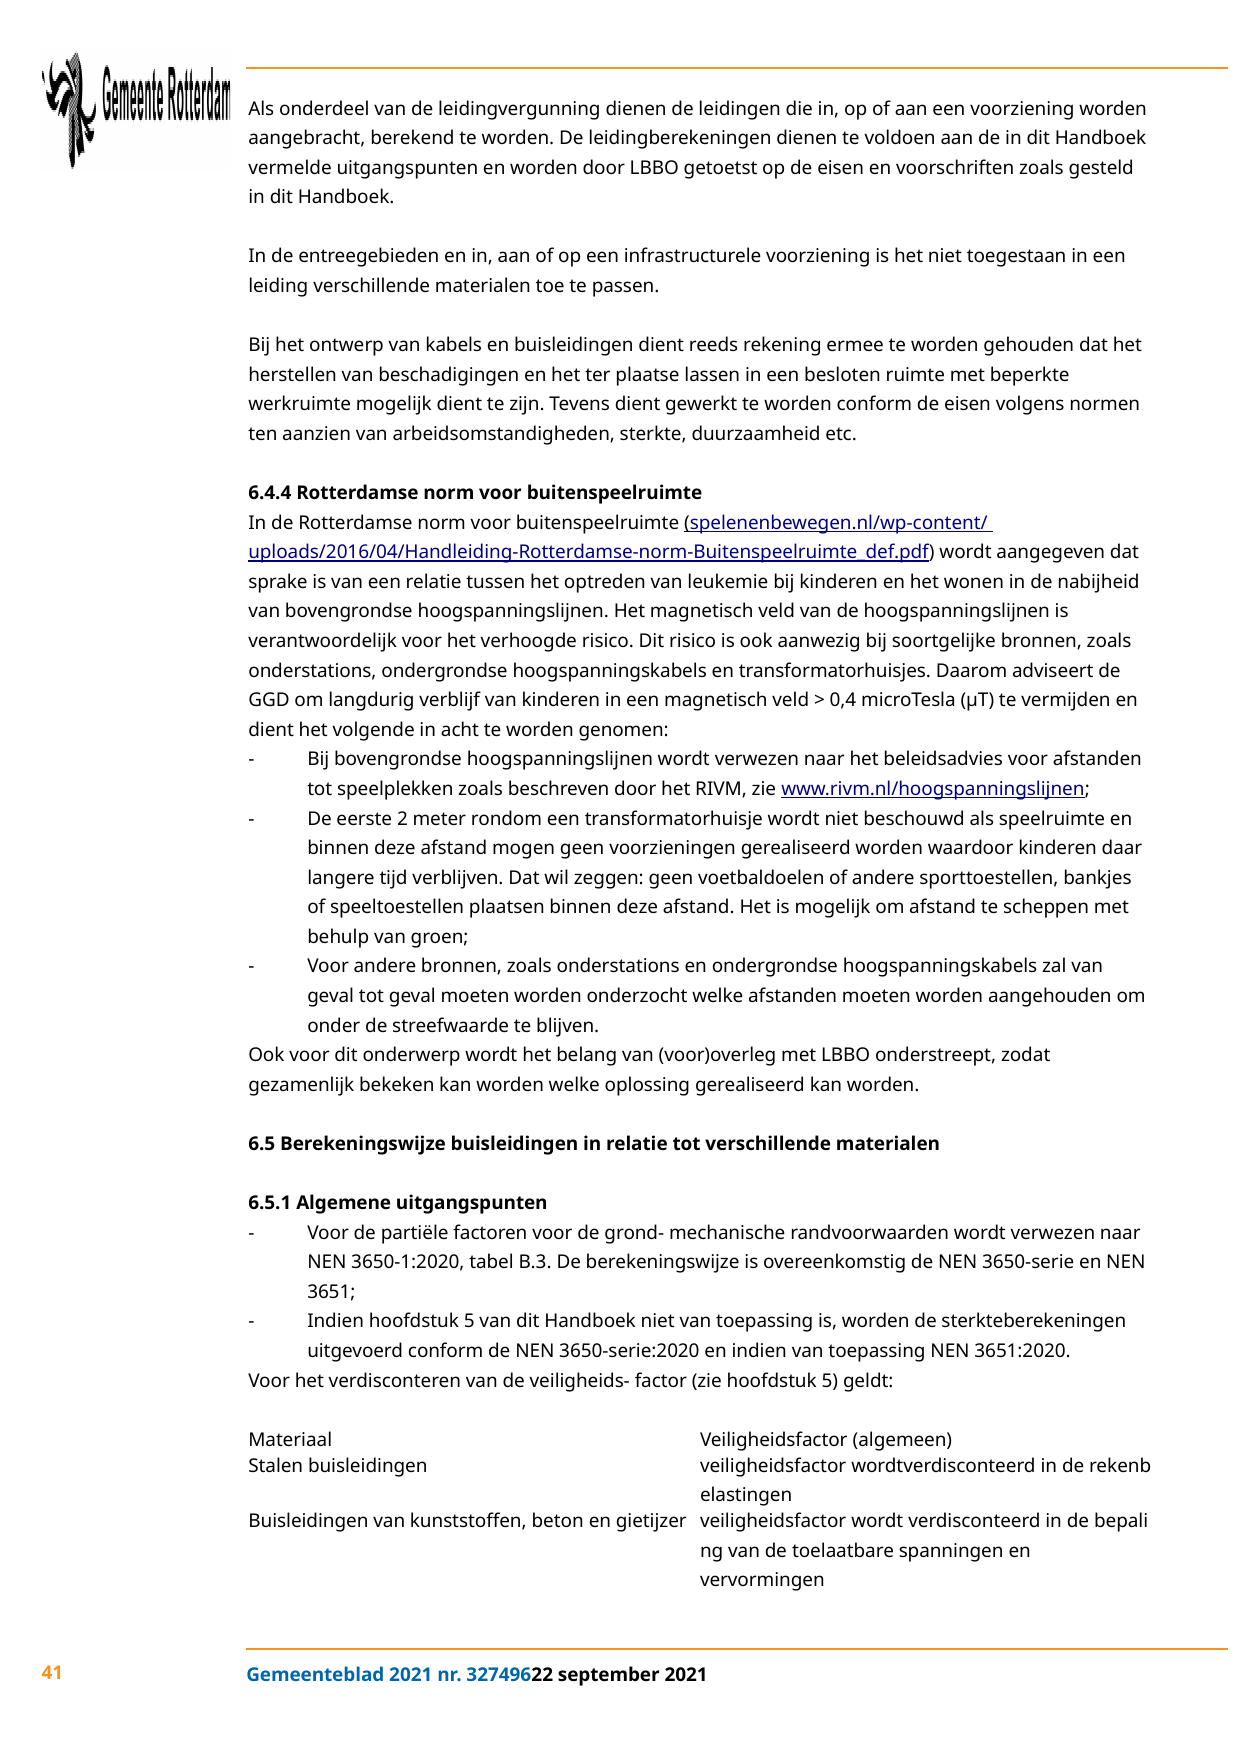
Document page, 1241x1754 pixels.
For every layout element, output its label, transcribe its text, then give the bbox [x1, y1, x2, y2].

text In de Rotterdamse norm voor buitenspeelruimte (spelenenbewegen.nl/wp-content/ uploads/2016/04/Handleiding-Rotterdamse-norm-Buitenspeelruimte_def.pdf) wordt aangegeven dat sprake is van een relatie tussen het optreden van leukemie bij kinderen en het wonen in de nabijheid van bovengrondse hoogspanningslijnen. Het magnetisch veld van de hoogspanningslijnen is verantwoordelijk voor het verhoogde risico. Dit risico is ook aanwezig bij soortgelijke bronnen, zoals onderstations, ondergrondse hoogspanningskabels en transformatorhuisjes. Daarom adviseert de GGD om langdurig verblijf van kinderen in een magnetisch veld > 0,4 microTesla (μT) te vermijden en dient het volgende in acht te worden genomen: [248, 509, 1152, 742]
text 6.4.4 Rotterdamse norm voor buitenspeelruimte [248, 479, 1152, 505]
list Voor de partiële factoren voor de grond- mechanische randvoorwaarden wordt verwezen naar NEN 3650-1:2020, tabel B.3. De berekeningswijze is overeenkomstig de NEN 3650-serie en NEN 3651; [248, 1219, 1152, 1304]
text 6.5.1 Algemene uitgangspunten [248, 1189, 1152, 1215]
text In de entreegebieden en in, aan of op een infrastructurele voorziening is het niet toegestaan in een leiding verschillende materialen toe te passen. [248, 243, 1152, 298]
text Bij het ontwerp van kabels en buisleidingen dient reeds rekening ermee te worden gehouden dat het herstellen van beschadigingen en het ter plaatse lassen in een besloten ruimte met beperkte werkruimte mogelijk dient te zijn. Tevens dient gewerkt te worden conform de eisen volgens normen ten aanzien van arbeidsomstandigheden, sterkte, duurzaamheid etc. [248, 331, 1152, 446]
text Voor het verdisconteren van de veiligheids- factor (zie hoofdstuk 5) geldt: [248, 1367, 1152, 1393]
list De eerste 2 meter rondom een transformatorhuisje wordt niet beschouwd als speelruimte en binnen deze afstand mogen geen voorzieningen gerealiseerd worden waardoor kinderen daar langere tijd verblijven. Dat wil zeggen: geen voetbaldoelen of andere sporttoestellen, bankjes of speeltoestellen plaatsen binnen deze afstand. Het is mogelijk om afstand te scheppen met behulp van groen; [248, 805, 1152, 949]
text 6.5 Berekeningswijze buisleidingen in relatie tot verschillende materialen [248, 1130, 1152, 1156]
list Voor andere bronnen, zoals onderstations en ondergrondse hoogspanningskabels zal van geval tot geval moeten worden onderzocht welke afstanden moeten worden aangehouden om onder de streefwaarde te blijven. [248, 953, 1152, 1038]
table_header Materiaal [248, 1426, 700, 1452]
table_cell Stalen buisleidingen [248, 1452, 700, 1507]
list Indien hoofdstuk 5 van dit Handboek niet van toepassing is, worden de sterkteberekeningen uitgevoerd conform de NEN 3650-serie:2020 en indien van toepassing NEN 3651:2020. [248, 1308, 1152, 1363]
text Ook voor dit onderwerp wordt het belang van (voor)overleg met LBBO onderstreept, zodat gezamenlijk bekeken kan worden welke oplossing gerealiseerd kan worden. [248, 1041, 1152, 1097]
list Bij bovengrondse hoogspanningslijnen wordt verwezen naar het beleidsadvies voor afstanden tot speelplekken zoals beschreven door het RIVM, zie www.rivm.nl/hoogspanningslijnen; [248, 746, 1152, 801]
table_cell veiligheidsfactor wordtverdisconteerd in de rekenbelastingen [700, 1452, 1152, 1507]
table_cell veiligheidsfactor wordt verdisconteerd in de bepaling van de toelaatbare spanningen en vervormingen [700, 1507, 1152, 1592]
picture [41, 47, 231, 172]
table_header Veiligheidsfactor (algemeen) [700, 1426, 1152, 1452]
text Als onderdeel van de leidingvergunning dienen de leidingen die in, op of aan een voorziening worden aangebracht, berekend te worden. De leidingberekeningen dienen te voldoen aan de in dit Handboek vermelde uitgangspunten en worden door LBBO getoetst op de eisen en voorschriften zoals gesteld in dit Handboek. [248, 95, 1152, 209]
table_cell Buisleidingen van kunststoffen, beton en gietijzer [248, 1507, 700, 1592]
